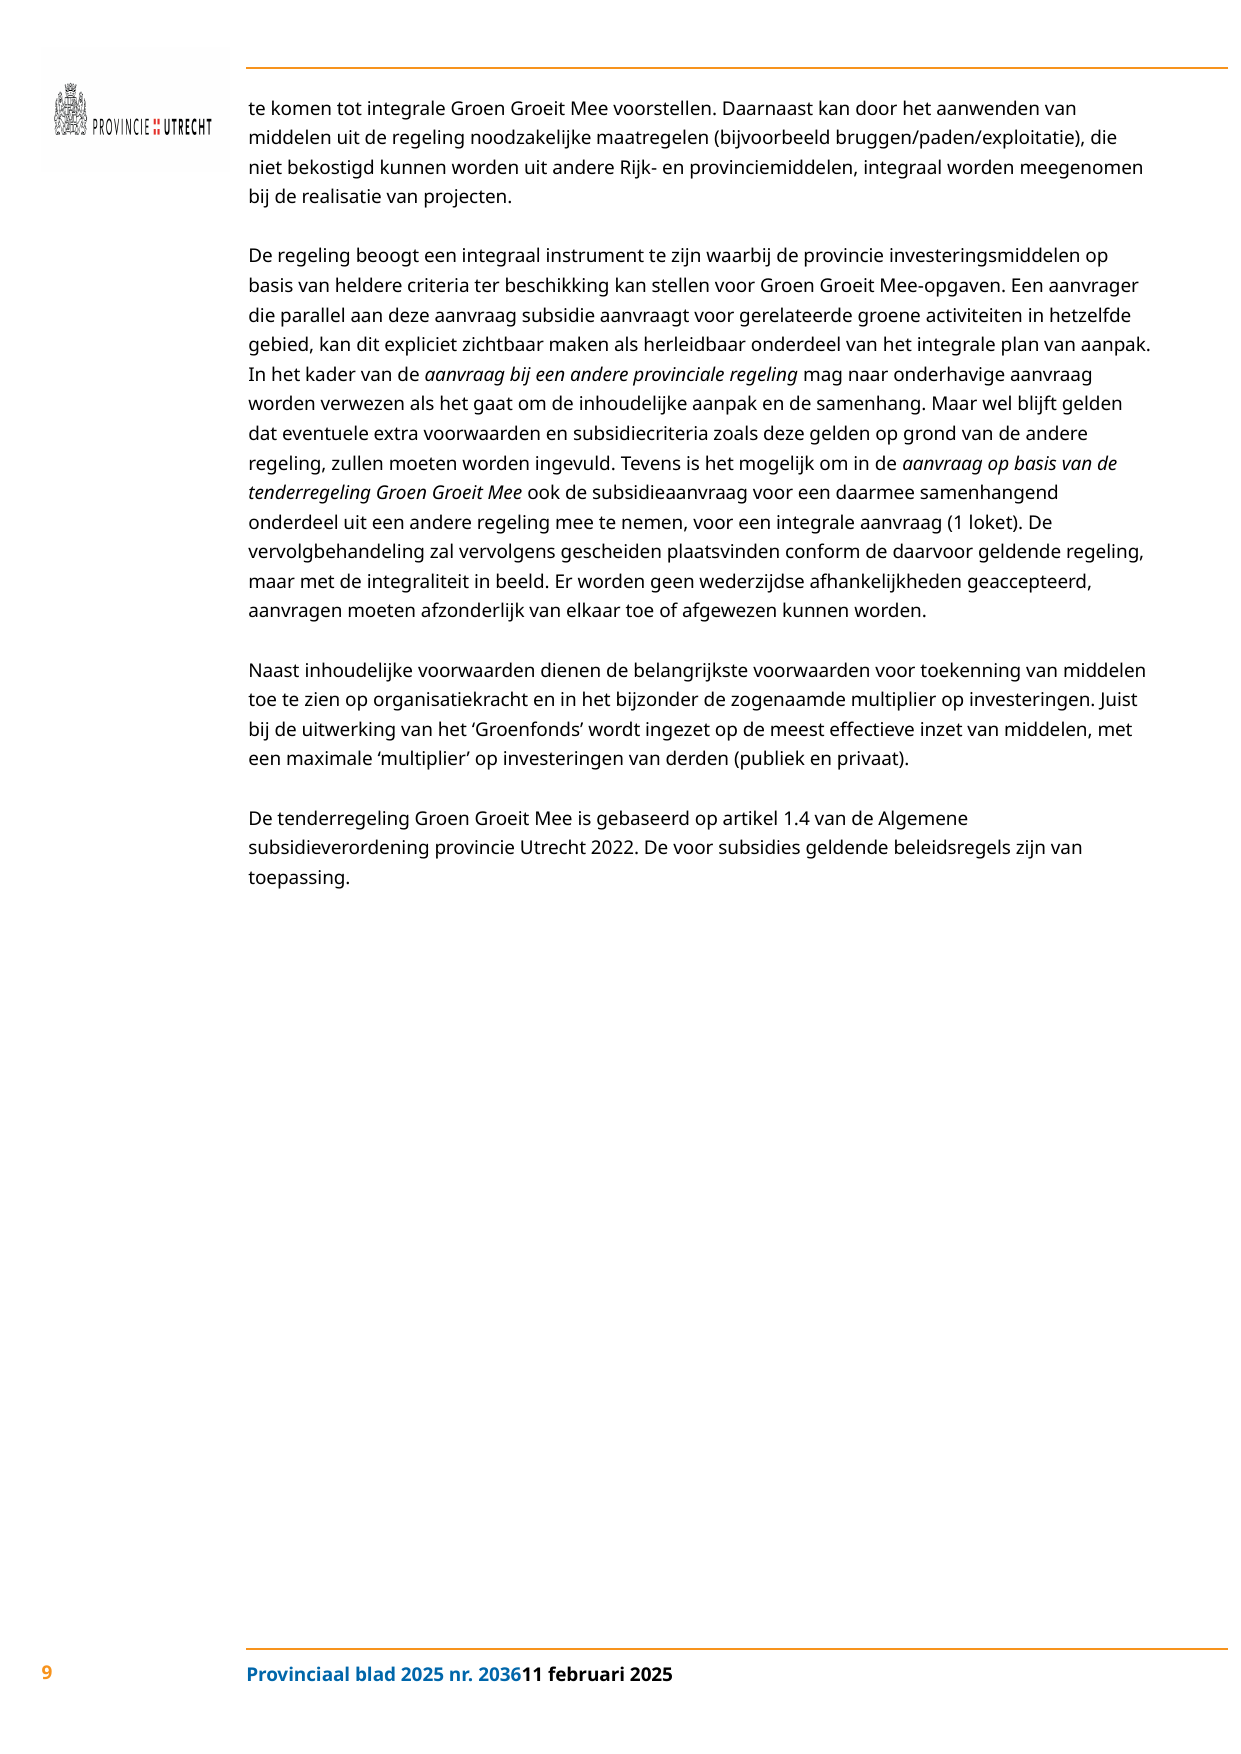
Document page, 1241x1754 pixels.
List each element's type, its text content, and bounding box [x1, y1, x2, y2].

text De tenderregeling Groen Groeit Mee is gebaseerd op artikel 1.4 van de Algemene subsidieverordening provincie Utrecht 2022. De voor subsidies geldende beleidsregels zijn van toepassing. [248, 805, 1152, 890]
text Naast inhoudelijke voorwaarden dienen de belangrijkste voorwaarden voor toekenning van middelen toe te zien op organisatiekracht en in het bijzonder de zogenaamde multiplier op investeringen. Juist bij de uitwerking van het ‘Groenfonds’ wordt ingezet op de meest effectieve inzet van middelen, met een maximale ‘multiplier’ op investeringen van derden (publiek en privaat). [248, 657, 1152, 771]
picture [41, 47, 231, 172]
text te komen tot integrale Groen Groeit Mee voorstellen. Daarnaast kan door het aanwenden van middelen uit de regeling noodzakelijke maatregelen (bijvoorbeeld bruggen/paden/exploitatie), die niet bekostigd kunnen worden uit andere Rijk- en provinciemiddelen, integraal worden meegenomen bij de realisatie van projecten. [248, 95, 1152, 209]
text De regeling beoogt een integraal instrument te zijn waarbij de provincie investeringsmiddelen op basis van heldere criteria ter beschikking kan stellen voor Groen Groeit Mee-opgaven. Een aanvrager die parallel aan deze aanvraag subsidie aanvraagt voor gerelateerde groene activiteiten in hetzelfde gebied, kan dit expliciet zichtbaar maken als herleidbaar onderdeel van het integrale plan van aanpak. In het kader van de aanvraag bij een andere provinciale regeling mag naar onderhavige aanvraag worden verwezen als het gaat om de inhoudelijke aanpak en de samenhang. Maar wel blijft gelden dat eventuele extra voorwaarden en subsidiecriteria zoals deze gelden op grond van de andere regeling, zullen moeten worden ingevuld. Tevens is het mogelijk om in de aanvraag op basis van de tenderregeling Groen Groeit Mee ook de subsidieaanvraag voor een daarmee samenhangend onderdeel uit een andere regeling mee te nemen, voor een integrale aanvraag (1 loket). De vervolgbehandeling zal vervolgens gescheiden plaatsvinden conform de daarvoor geldende regeling, maar met de integraliteit in beeld. Er worden geen wederzijdse afhankelijkheden geaccepteerd, aanvragen moeten afzonderlijk van elkaar toe of afgewezen kunnen worden. [248, 243, 1152, 623]
